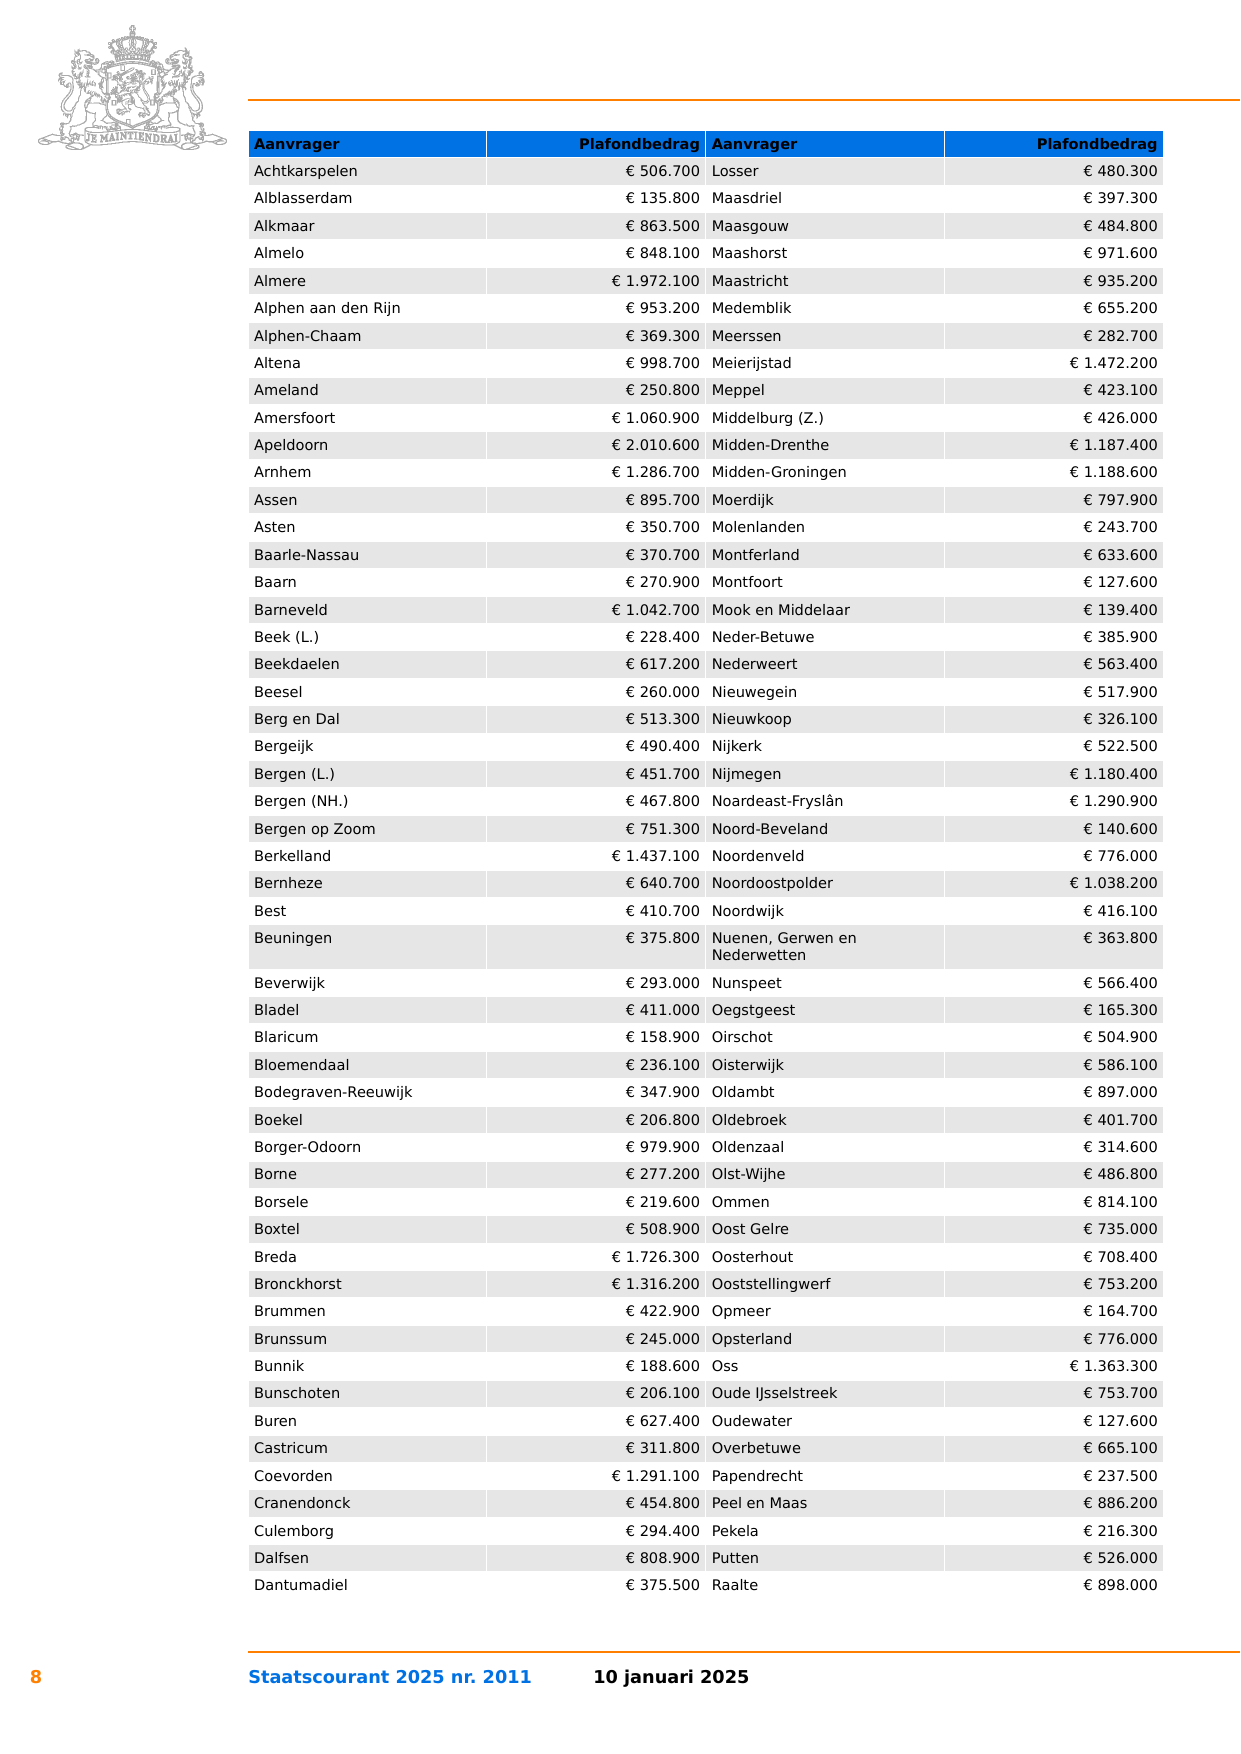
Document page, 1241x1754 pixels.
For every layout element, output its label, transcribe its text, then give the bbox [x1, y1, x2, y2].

table_cell € 898.000 [945, 1573, 1163, 1599]
table_cell € 1.187.400 [945, 432, 1163, 459]
table_cell Berkelland [249, 843, 486, 869]
table_cell Opmeer [706, 1299, 944, 1325]
table_cell € 522.500 [945, 734, 1163, 760]
table_cell € 751.300 [487, 816, 705, 842]
table_cell € 375.800 [487, 925, 705, 969]
table_cell € 953.200 [487, 295, 705, 322]
table_cell Almere [249, 268, 486, 294]
table_cell Nuenen, Gerwen en Nederwetten [706, 925, 944, 969]
table_cell Oudewater [706, 1408, 944, 1434]
table_cell Midden-Drenthe [706, 432, 944, 459]
table_cell Castricum [249, 1436, 486, 1462]
table_cell Oisterwijk [706, 1052, 944, 1078]
table_cell € 1.038.200 [945, 871, 1163, 897]
table_cell Noordenveld [706, 843, 944, 869]
table_cell Baarle-Nassau [249, 542, 486, 568]
table_cell € 1.290.900 [945, 789, 1163, 815]
table_cell Meierijstad [706, 350, 944, 376]
table_cell Meppel [706, 378, 944, 404]
table_cell € 504.900 [945, 1025, 1163, 1051]
table_cell Oldebroek [706, 1107, 944, 1133]
table_cell Midden-Groningen [706, 460, 944, 486]
table_cell Montferland [706, 542, 944, 568]
table_cell € 282.700 [945, 323, 1163, 349]
table_cell Bunnik [249, 1353, 486, 1380]
table_cell € 347.900 [487, 1079, 705, 1106]
table_cell Noord-Beveland [706, 816, 944, 842]
table_cell € 375.500 [487, 1573, 705, 1599]
table_cell € 708.400 [945, 1244, 1163, 1270]
table_cell € 633.600 [945, 542, 1163, 568]
table_cell Alblasserdam [249, 186, 486, 212]
table_cell € 1.042.700 [487, 597, 705, 623]
table_cell Almelo [249, 241, 486, 267]
table_cell € 140.600 [945, 816, 1163, 842]
table_cell Oude IJsselstreek [706, 1381, 944, 1407]
table_cell € 897.000 [945, 1079, 1163, 1106]
table_cell Coevorden [249, 1463, 486, 1489]
table_cell Oldambt [706, 1079, 944, 1106]
table_cell Bergen (L.) [249, 761, 486, 787]
table_cell € 260.000 [487, 679, 705, 705]
table_cell Pekela [706, 1518, 944, 1544]
table_cell Altena [249, 350, 486, 376]
table_cell € 164.700 [945, 1299, 1163, 1325]
table_cell Assen [249, 487, 486, 513]
table_cell Bodegraven-Reeuwijk [249, 1079, 486, 1106]
table_cell Alphen-Chaam [249, 323, 486, 349]
table_cell € 508.900 [487, 1216, 705, 1243]
table_cell Montfoort [706, 569, 944, 596]
table_cell Beesel [249, 679, 486, 705]
table_cell € 370.700 [487, 542, 705, 568]
table_cell € 1.180.400 [945, 761, 1163, 787]
table_cell Arnhem [249, 460, 486, 486]
table_header Plafondbedrag [487, 131, 705, 157]
table_cell Molenlanden [706, 515, 944, 541]
table_cell Middelburg (Z.) [706, 405, 944, 431]
table_cell Dantumadiel [249, 1573, 486, 1599]
table_cell Putten [706, 1545, 944, 1571]
table_cell Oegstgeest [706, 997, 944, 1023]
table_cell Maastricht [706, 268, 944, 294]
table_cell € 1.286.700 [487, 460, 705, 486]
table_cell Oost Gelre [706, 1216, 944, 1243]
table_cell € 216.300 [945, 1518, 1163, 1544]
table_cell € 311.800 [487, 1436, 705, 1462]
table_cell Brummen [249, 1299, 486, 1325]
table_cell € 411.000 [487, 997, 705, 1023]
table_cell € 243.700 [945, 515, 1163, 541]
table_cell Nieuwkoop [706, 706, 944, 733]
table_cell Maasdriel [706, 186, 944, 212]
table_cell € 1.472.200 [945, 350, 1163, 376]
table_cell € 1.437.100 [487, 843, 705, 869]
table_cell € 451.700 [487, 761, 705, 787]
table_cell Losser [706, 158, 944, 185]
table_cell Olst-Wijhe [706, 1162, 944, 1188]
table_cell € 139.400 [945, 597, 1163, 623]
table_cell Brunssum [249, 1326, 486, 1352]
table_cell Borger-Odoorn [249, 1134, 486, 1161]
table_cell Asten [249, 515, 486, 541]
table_cell € 135.800 [487, 186, 705, 212]
table_cell € 971.600 [945, 241, 1163, 267]
table_cell € 250.800 [487, 378, 705, 404]
table_cell Cranendonck [249, 1490, 486, 1517]
table_cell Bunschoten [249, 1381, 486, 1407]
table_cell € 526.000 [945, 1545, 1163, 1571]
table_cell € 245.000 [487, 1326, 705, 1352]
table_cell Maashorst [706, 241, 944, 267]
table_cell Nijkerk [706, 734, 944, 760]
table_cell Nederweert [706, 651, 944, 678]
table_cell € 385.900 [945, 624, 1163, 650]
table_cell Bergen (NH.) [249, 789, 486, 815]
table_cell Achtkarspelen [249, 158, 486, 185]
table_cell Meerssen [706, 323, 944, 349]
table_cell € 416.100 [945, 898, 1163, 924]
table_cell Bernheze [249, 871, 486, 897]
table_cell Medemblik [706, 295, 944, 322]
table_cell Bergeijk [249, 734, 486, 760]
table_cell € 237.500 [945, 1463, 1163, 1489]
table_cell € 188.600 [487, 1353, 705, 1380]
table_cell Nieuwegein [706, 679, 944, 705]
table_cell Bladel [249, 997, 486, 1023]
table_cell Dalfsen [249, 1545, 486, 1571]
table_cell Boxtel [249, 1216, 486, 1243]
table_cell € 808.900 [487, 1545, 705, 1571]
table_cell Bergen op Zoom [249, 816, 486, 842]
table_cell Breda [249, 1244, 486, 1270]
table_header Plafondbedrag [945, 131, 1163, 157]
table_cell € 486.800 [945, 1162, 1163, 1188]
table_cell € 1.972.100 [487, 268, 705, 294]
table_cell Beuningen [249, 925, 486, 969]
table_cell € 490.400 [487, 734, 705, 760]
table_cell € 401.700 [945, 1107, 1163, 1133]
table_cell € 513.300 [487, 706, 705, 733]
table_cell € 863.500 [487, 213, 705, 239]
table_cell € 753.700 [945, 1381, 1163, 1407]
table_cell Noordwijk [706, 898, 944, 924]
table_cell € 979.900 [487, 1134, 705, 1161]
table_cell € 506.700 [487, 158, 705, 185]
table_cell Raalte [706, 1573, 944, 1599]
table_cell € 165.300 [945, 997, 1163, 1023]
table_cell € 655.200 [945, 295, 1163, 322]
table_cell € 277.200 [487, 1162, 705, 1188]
table_cell € 797.900 [945, 487, 1163, 513]
table_cell € 206.800 [487, 1107, 705, 1133]
table_cell € 935.200 [945, 268, 1163, 294]
table_cell € 270.900 [487, 569, 705, 596]
table_cell Apeldoorn [249, 432, 486, 459]
table_cell € 206.100 [487, 1381, 705, 1407]
table_cell € 326.100 [945, 706, 1163, 733]
table_cell Bloemendaal [249, 1052, 486, 1078]
table_cell € 640.700 [487, 871, 705, 897]
table_cell € 617.200 [487, 651, 705, 678]
table_cell € 1.060.900 [487, 405, 705, 431]
table_cell Beek (L.) [249, 624, 486, 650]
table_cell Neder-Betuwe [706, 624, 944, 650]
table_cell € 410.700 [487, 898, 705, 924]
table_header Aanvrager [249, 131, 486, 157]
table_cell Buren [249, 1408, 486, 1434]
table_cell Moerdijk [706, 487, 944, 513]
table_cell € 1.726.300 [487, 1244, 705, 1270]
table_cell € 886.200 [945, 1490, 1163, 1517]
table_cell Alkmaar [249, 213, 486, 239]
table_cell € 158.900 [487, 1025, 705, 1051]
table_cell Culemborg [249, 1518, 486, 1544]
table_cell Borsele [249, 1189, 486, 1215]
table_cell Beverwijk [249, 970, 486, 996]
table_cell € 814.100 [945, 1189, 1163, 1215]
table_cell € 586.100 [945, 1052, 1163, 1078]
table_cell € 236.100 [487, 1052, 705, 1078]
table_cell Beekdaelen [249, 651, 486, 678]
table_cell € 1.316.200 [487, 1271, 705, 1297]
table_cell Ooststellingwerf [706, 1271, 944, 1297]
table_cell € 480.300 [945, 158, 1163, 185]
table_cell Blaricum [249, 1025, 486, 1051]
table_cell € 397.300 [945, 186, 1163, 212]
table_cell € 563.400 [945, 651, 1163, 678]
table_cell Oirschot [706, 1025, 944, 1051]
table_cell Maasgouw [706, 213, 944, 239]
table_cell Nunspeet [706, 970, 944, 996]
table_cell € 350.700 [487, 515, 705, 541]
table_cell Oosterhout [706, 1244, 944, 1270]
table_cell € 627.400 [487, 1408, 705, 1434]
table_cell Oss [706, 1353, 944, 1380]
table_header Aanvrager [706, 131, 944, 157]
table_cell € 293.000 [487, 970, 705, 996]
table_cell € 776.000 [945, 1326, 1163, 1352]
table_cell € 363.800 [945, 925, 1163, 969]
table_cell Baarn [249, 569, 486, 596]
table_cell Mook en Middelaar [706, 597, 944, 623]
table_cell Boekel [249, 1107, 486, 1133]
table_cell € 566.400 [945, 970, 1163, 996]
table_cell € 1.363.300 [945, 1353, 1163, 1380]
table_cell Ommen [706, 1189, 944, 1215]
picture [38, 25, 227, 150]
table_cell Berg en Dal [249, 706, 486, 733]
table_cell € 314.600 [945, 1134, 1163, 1161]
table_cell Borne [249, 1162, 486, 1188]
table_cell € 423.100 [945, 378, 1163, 404]
table_cell Best [249, 898, 486, 924]
table_cell Papendrecht [706, 1463, 944, 1489]
table_cell € 467.800 [487, 789, 705, 815]
table_cell € 127.600 [945, 569, 1163, 596]
table_cell € 753.200 [945, 1271, 1163, 1297]
table_cell € 895.700 [487, 487, 705, 513]
table_cell € 1.291.100 [487, 1463, 705, 1489]
table_cell € 454.800 [487, 1490, 705, 1517]
table_cell Amersfoort [249, 405, 486, 431]
table_cell Peel en Maas [706, 1490, 944, 1517]
table_cell Nijmegen [706, 761, 944, 787]
table_cell Oldenzaal [706, 1134, 944, 1161]
table_cell € 219.600 [487, 1189, 705, 1215]
table_cell Bronckhorst [249, 1271, 486, 1297]
table_cell € 848.100 [487, 241, 705, 267]
table_cell Overbetuwe [706, 1436, 944, 1462]
table_cell € 228.400 [487, 624, 705, 650]
table_cell € 2.010.600 [487, 432, 705, 459]
table_cell Barneveld [249, 597, 486, 623]
table_cell € 1.188.600 [945, 460, 1163, 486]
table_cell € 369.300 [487, 323, 705, 349]
table_cell € 665.100 [945, 1436, 1163, 1462]
table_cell € 517.900 [945, 679, 1163, 705]
table_cell Opsterland [706, 1326, 944, 1352]
table_cell € 426.000 [945, 405, 1163, 431]
table_cell Noordoostpolder [706, 871, 944, 897]
table_cell € 422.900 [487, 1299, 705, 1325]
table_cell € 294.400 [487, 1518, 705, 1544]
table_cell € 127.600 [945, 1408, 1163, 1434]
table_cell € 776.000 [945, 843, 1163, 869]
table_cell € 735.000 [945, 1216, 1163, 1243]
table_cell € 998.700 [487, 350, 705, 376]
table_cell € 484.800 [945, 213, 1163, 239]
table_cell Noardeast-Fryslân [706, 789, 944, 815]
table_cell Ameland [249, 378, 486, 404]
table_cell Alphen aan den Rijn [249, 295, 486, 322]
